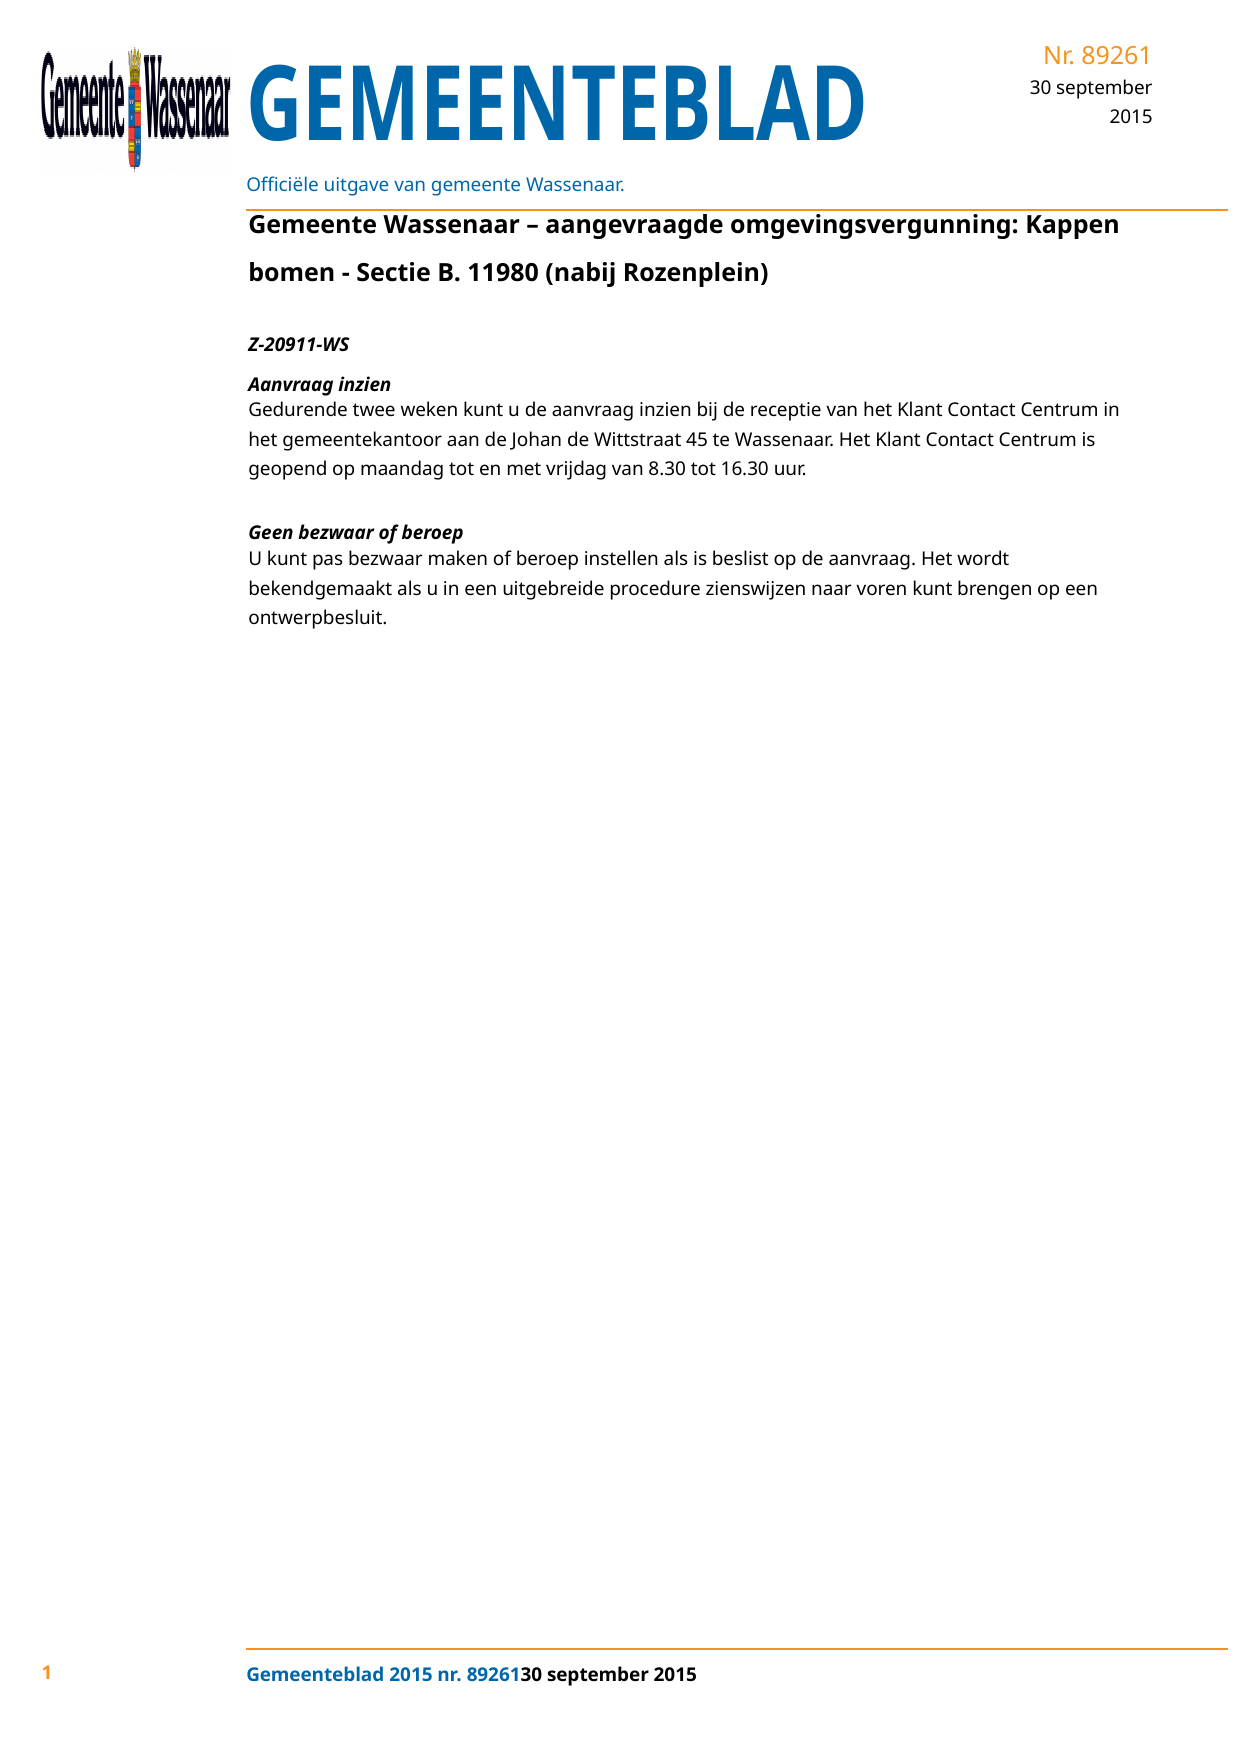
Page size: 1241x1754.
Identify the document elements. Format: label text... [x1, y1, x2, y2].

text Aanvraag inzien [248, 371, 1152, 396]
picture [41, 47, 231, 172]
text Z-20911-WS [248, 331, 1152, 357]
text U kunt pas bezwaar maken of beroep instellen als is beslist op de aanvraag. Het wordt bekendgemaakt als u in een uitgebreide procedure zienswijzen naar voren kunt brengen op een ontwerpbesluit. [248, 545, 1152, 630]
text Gemeente Wassenaar – aangevraagde omgevingsvergunning: Kappen bomen - Sectie B. 11980 (nabij Rozenplein) [248, 211, 1152, 288]
text Geen bezwaar of beroep [248, 519, 1152, 545]
text Gedurende twee weken kunt u de aanvraag inzien bij de receptie van het Klant Contact Centrum in het gemeentekantoor aan de Johan de Wittstraat 45 te Wassenaar. Het Klant Contact Centrum is geopend op maandag tot en met vrijdag van 8.30 tot 16.30 uur. [248, 396, 1152, 481]
